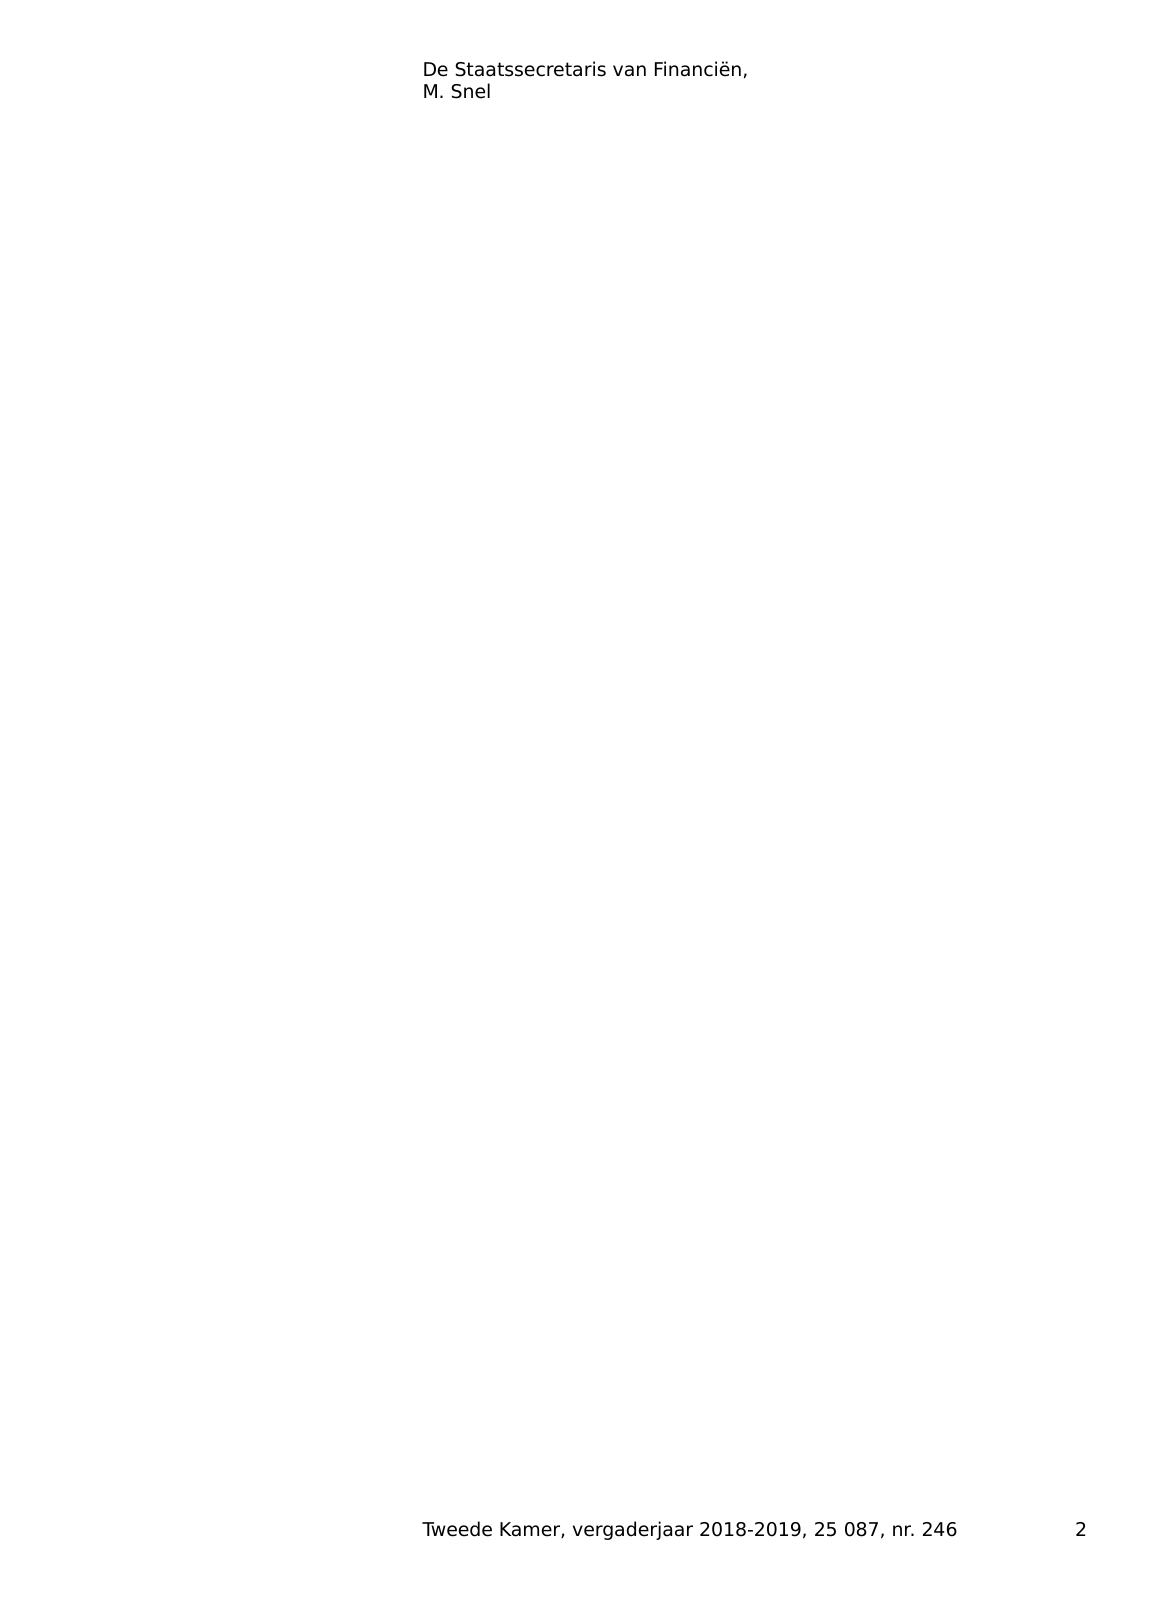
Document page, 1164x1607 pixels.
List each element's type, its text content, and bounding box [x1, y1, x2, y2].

text De Staatssecretaris van Financiën, M. Snel [422, 59, 1087, 103]
